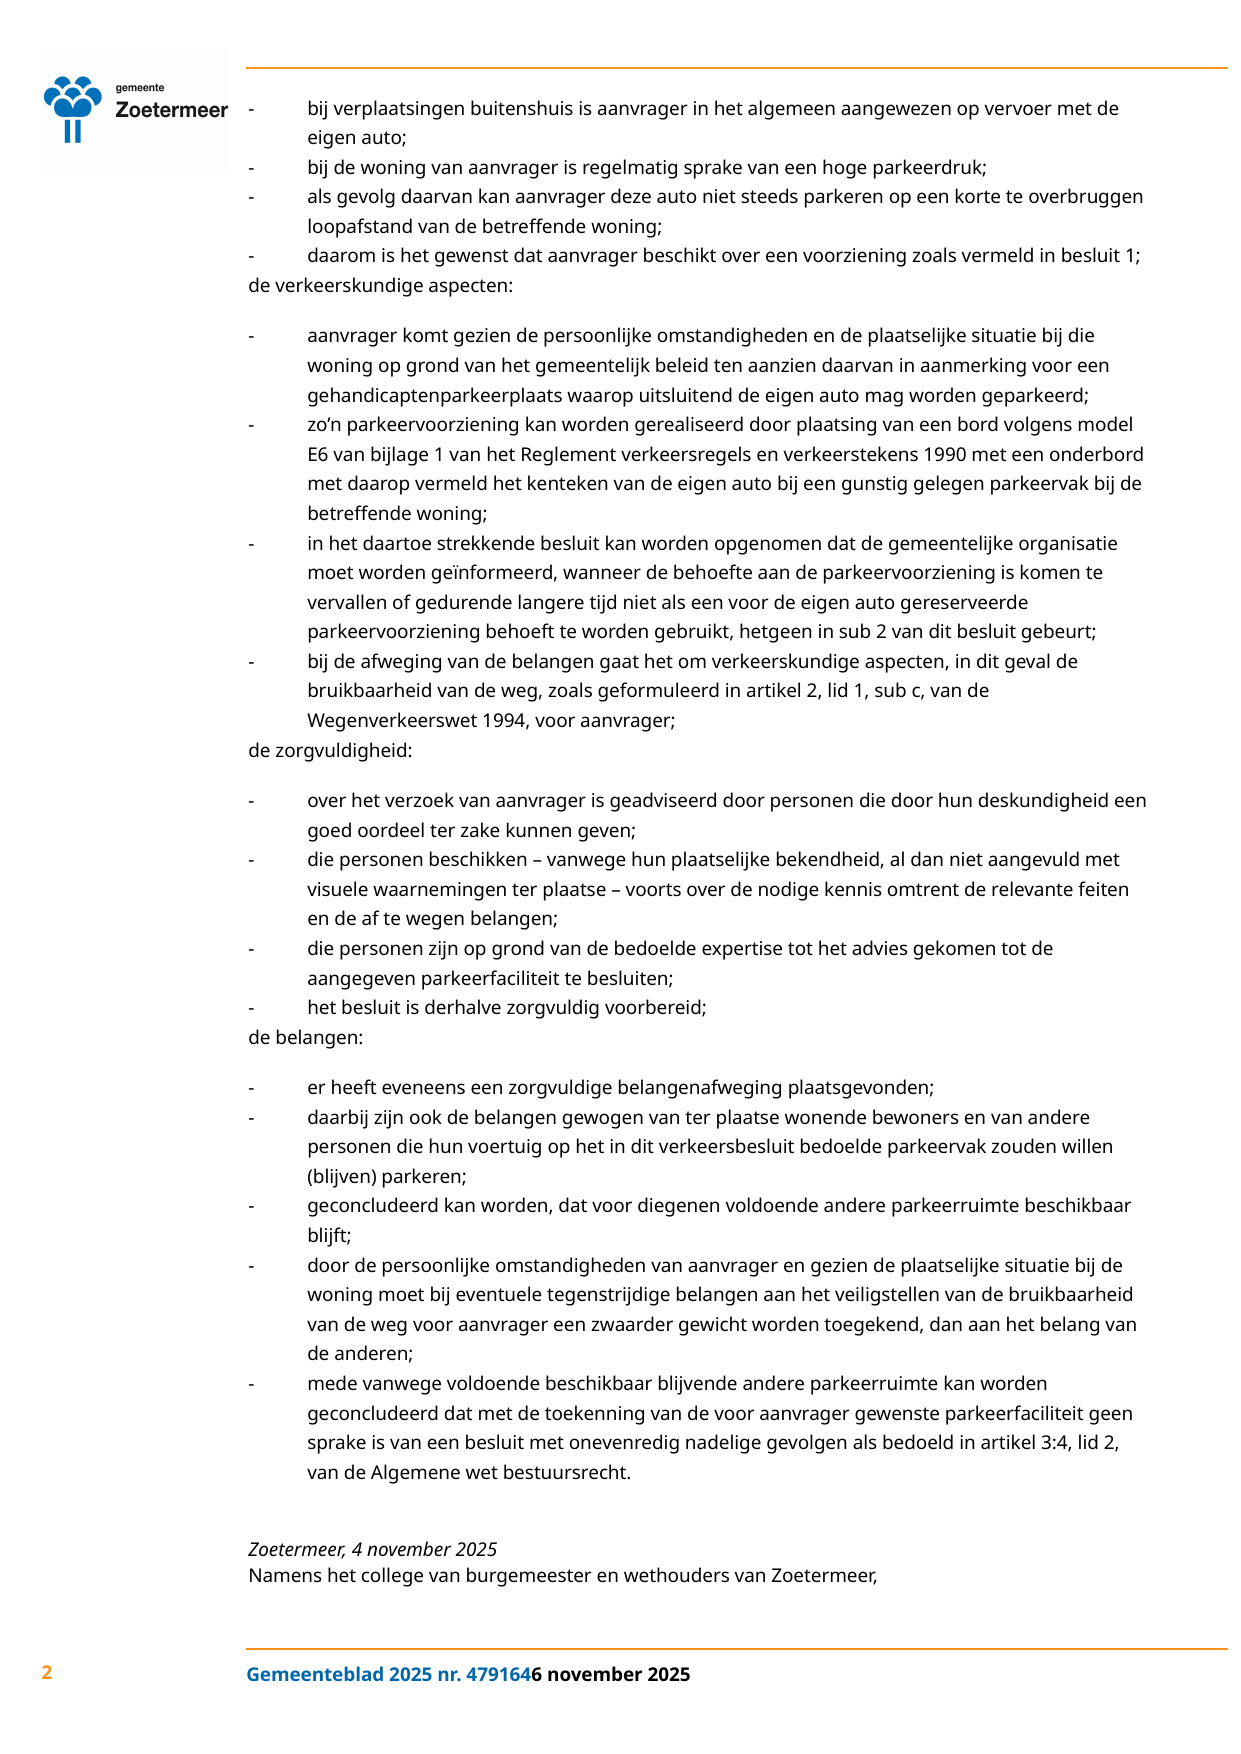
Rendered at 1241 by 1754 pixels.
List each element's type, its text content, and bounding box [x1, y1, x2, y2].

text de verkeerskundige aspecten: [248, 272, 1152, 298]
list aanvrager komt gezien de persoonlijke omstandigheden en de plaatselijke situatie bij die woning op grond van het gemeentelijk beleid ten aanzien daarvan in aanmerking voor een gehandicaptenparkeerplaats waarop uitsluitend de eigen auto mag worden geparkeerd; [248, 323, 1152, 408]
picture [41, 47, 231, 172]
list daarbij zijn ook de belangen gewogen van ter plaatse wonende bewoners en van andere personen die hun voertuig op het in dit verkeersbesluit bedoelde parkeervak zouden willen (blijven) parkeren; [248, 1104, 1152, 1189]
list zo’n parkeervoorziening kan worden gerealiseerd door plaatsing van een bord volgens model E6 van bijlage 1 van het Reglement verkeersregels en verkeerstekens 1990 met een onderbord met daarop vermeld het kenteken van de eigen auto bij een gunstig gelegen parkeervak bij de betreffende woning; [248, 411, 1152, 526]
list er heeft eveneens een zorgvuldige belangenafweging plaatsgevonden; [248, 1074, 1152, 1100]
list over het verzoek van aanvrager is geadviseerd door personen die door hun deskundigheid een goed oordeel ter zake kunnen geven; [248, 787, 1152, 843]
list die personen beschikken – vanwege hun plaatselijke bekendheid, al dan niet aangevuld met visuele waarnemingen ter plaatse – voorts over de nodige kennis omtrent de relevante feiten en de af te wegen belangen; [248, 846, 1152, 931]
list mede vanwege voldoende beschikbaar blijvende andere parkeerruimte kan worden geconcludeerd dat met de toekenning van de voor aanvrager gewenste parkeerfaciliteit geen sprake is van een besluit met onevenredig nadelige gevolgen als bedoeld in artikel 3:4, lid 2, van de Algemene wet bestuursrecht. [248, 1370, 1152, 1485]
list in het daartoe strekkende besluit kan worden opgenomen dat de gemeentelijke organisatie moet worden geïnformeerd, wanneer de behoefte aan de parkeervoorziening is komen te vervallen of gedurende langere tijd niet als een voor de eigen auto gereserveerde parkeervoorziening behoeft te worden gebruikt, hetgeen in sub 2 van dit besluit gebeurt; [248, 530, 1152, 644]
list door de persoonlijke omstandigheden van aanvrager en gezien de plaatselijke situatie bij de woning moet bij eventuele tegenstrijdige belangen aan het veiligstellen van de bruikbaarheid van de weg voor aanvrager een zwaarder gewicht worden toegekend, dan aan het belang van de anderen; [248, 1252, 1152, 1366]
list geconcludeerd kan worden, dat voor diegenen voldoende andere parkeerruimte beschikbaar blijft; [248, 1193, 1152, 1248]
text de zorgvuldigheid: [248, 737, 1152, 763]
list bij verplaatsingen buitenshuis is aanvrager in het algemeen aangewezen op vervoer met de eigen auto; [248, 95, 1152, 150]
list bij de woning van aanvrager is regelmatig sprake van een hoge parkeerdruk; [248, 154, 1152, 180]
list bij de afweging van de belangen gaat het om verkeerskundige aspecten, in dit geval de bruikbaarheid van de weg, zoals geformuleerd in artikel 2, lid 1, sub c, van de Wegenverkeerswet 1994, voor aanvrager; [248, 648, 1152, 733]
list als gevolg daarvan kan aanvrager deze auto niet steeds parkeren op een korte te overbruggen loopafstand van de betreffende woning; [248, 183, 1152, 239]
text Namens het college van burgemeester en wethouders van Zoetermeer, [248, 1562, 1152, 1588]
list die personen zijn op grond van de bedoelde expertise tot het advies gekomen tot de aangegeven parkeerfaciliteit te besluiten; [248, 935, 1152, 991]
text de belangen: [248, 1024, 1152, 1050]
list daarom is het gewenst dat aanvrager beschikt over een voorziening zoals vermeld in besluit 1; [248, 243, 1152, 268]
text Zoetermeer, 4 november 2025 [248, 1536, 1152, 1562]
list het besluit is derhalve zorgvuldig voorbereid; [248, 994, 1152, 1020]
